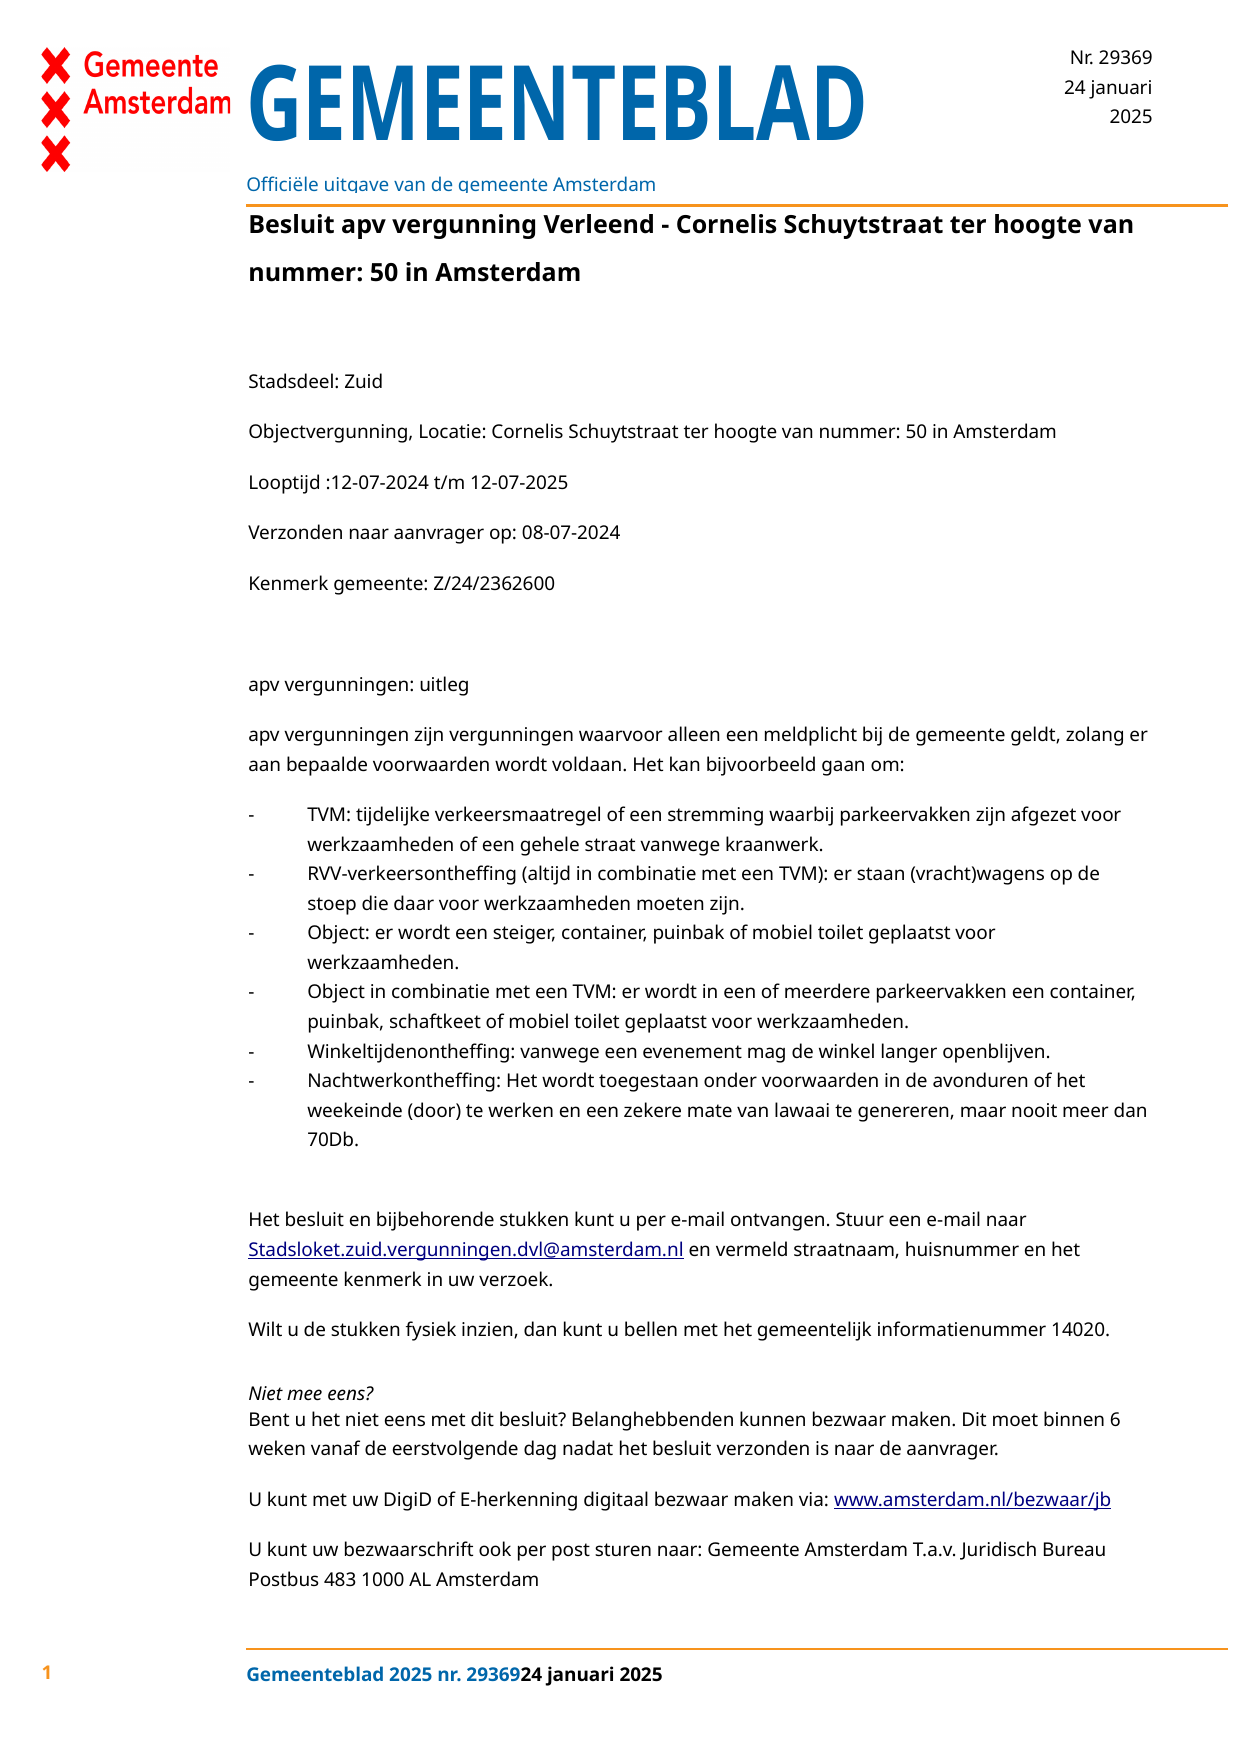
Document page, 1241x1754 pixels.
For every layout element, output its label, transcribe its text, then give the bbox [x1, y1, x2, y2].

text U kunt met uw DigiD of E-herkenning digitaal bezwaar maken via: www.amsterdam.nl/bezwaar/jb [248, 1486, 1152, 1512]
picture [41, 47, 231, 172]
text Objectvergunning, Locatie: Cornelis Schuytstraat ter hoogte van nummer: 50 in Amsterdam [248, 419, 1152, 444]
text Bent u het niet eens met dit besluit? Belanghebbenden kunnen bezwaar maken. Dit moet binnen 6 weken vanaf de eerstvolgende dag nadat het besluit verzonden is naar de aanvrager. [248, 1406, 1152, 1461]
text Looptijd :12-07-2024 t/m 12-07-2025 [248, 469, 1152, 495]
text Stadsdeel: Zuid [248, 368, 1152, 394]
text apv vergunningen: uitleg [248, 671, 1152, 697]
list Nachtwerkontheffing: Het wordt toegestaan onder voorwaarden in de avonduren of het weekeinde (door) te werken en een zekere mate van lawaai te genereren, maar nooit meer dan 70Db. [248, 1067, 1152, 1152]
text Niet mee eens? [248, 1380, 1152, 1406]
list Winkeltijdenontheffing: vanwege een evenement mag de winkel langer openblijven. [248, 1038, 1152, 1064]
text Verzonden naar aanvrager op: 08-07-2024 [248, 519, 1152, 545]
list RVV-verkeersontheffing (altijd in combinatie met een TVM): er staan (vracht)wagens op de stoep die daar voor werkzaamheden moeten zijn. [248, 860, 1152, 916]
text U kunt uw bezwaarschrift ook per post sturen naar: Gemeente Amsterdam T.a.v. Juridisch Bureau Postbus 483 1000 AL Amsterdam [248, 1536, 1152, 1592]
text Besluit apv vergunning Verleend - Cornelis Schuytstraat ter hoogte van nummer: 50 in Amsterdam [248, 207, 1152, 288]
text Het besluit en bijbehorende stukken kunt u per e-mail ontvangen. Stuur een e-mail naar Stadsloket.zuid.vergunningen.dvl@amsterdam.nl en vermeld straatnaam, huisnummer en het gemeente kenmerk in uw verzoek. [248, 1207, 1152, 1292]
list Object: er wordt een steiger, container, puinbak of mobiel toilet geplaatst voor werkzaamheden. [248, 919, 1152, 975]
list TVM: tijdelijke verkeersmaatregel of een stremming waarbij parkeervakken zijn afgezet voor werkzaamheden of een gehele straat vanwege kraanwerk. [248, 801, 1152, 857]
text Wilt u de stukken fysiek inzien, dan kunt u bellen met het gemeentelijk informatienummer 14020. [248, 1316, 1152, 1342]
text apv vergunningen zijn vergunningen waarvoor alleen een meldplicht bij de gemeente geldt, zolang er aan bepaalde voorwaarden wordt voldaan. Het kan bijvoorbeeld gaan om: [248, 721, 1152, 777]
text Kenmerk gemeente: Z/24/2362600 [248, 570, 1152, 596]
list Object in combinatie met een TVM: er wordt in een of meerdere parkeervakken een container, puinbak, schaftkeet of mobiel toilet geplaatst voor werkzaamheden. [248, 979, 1152, 1034]
